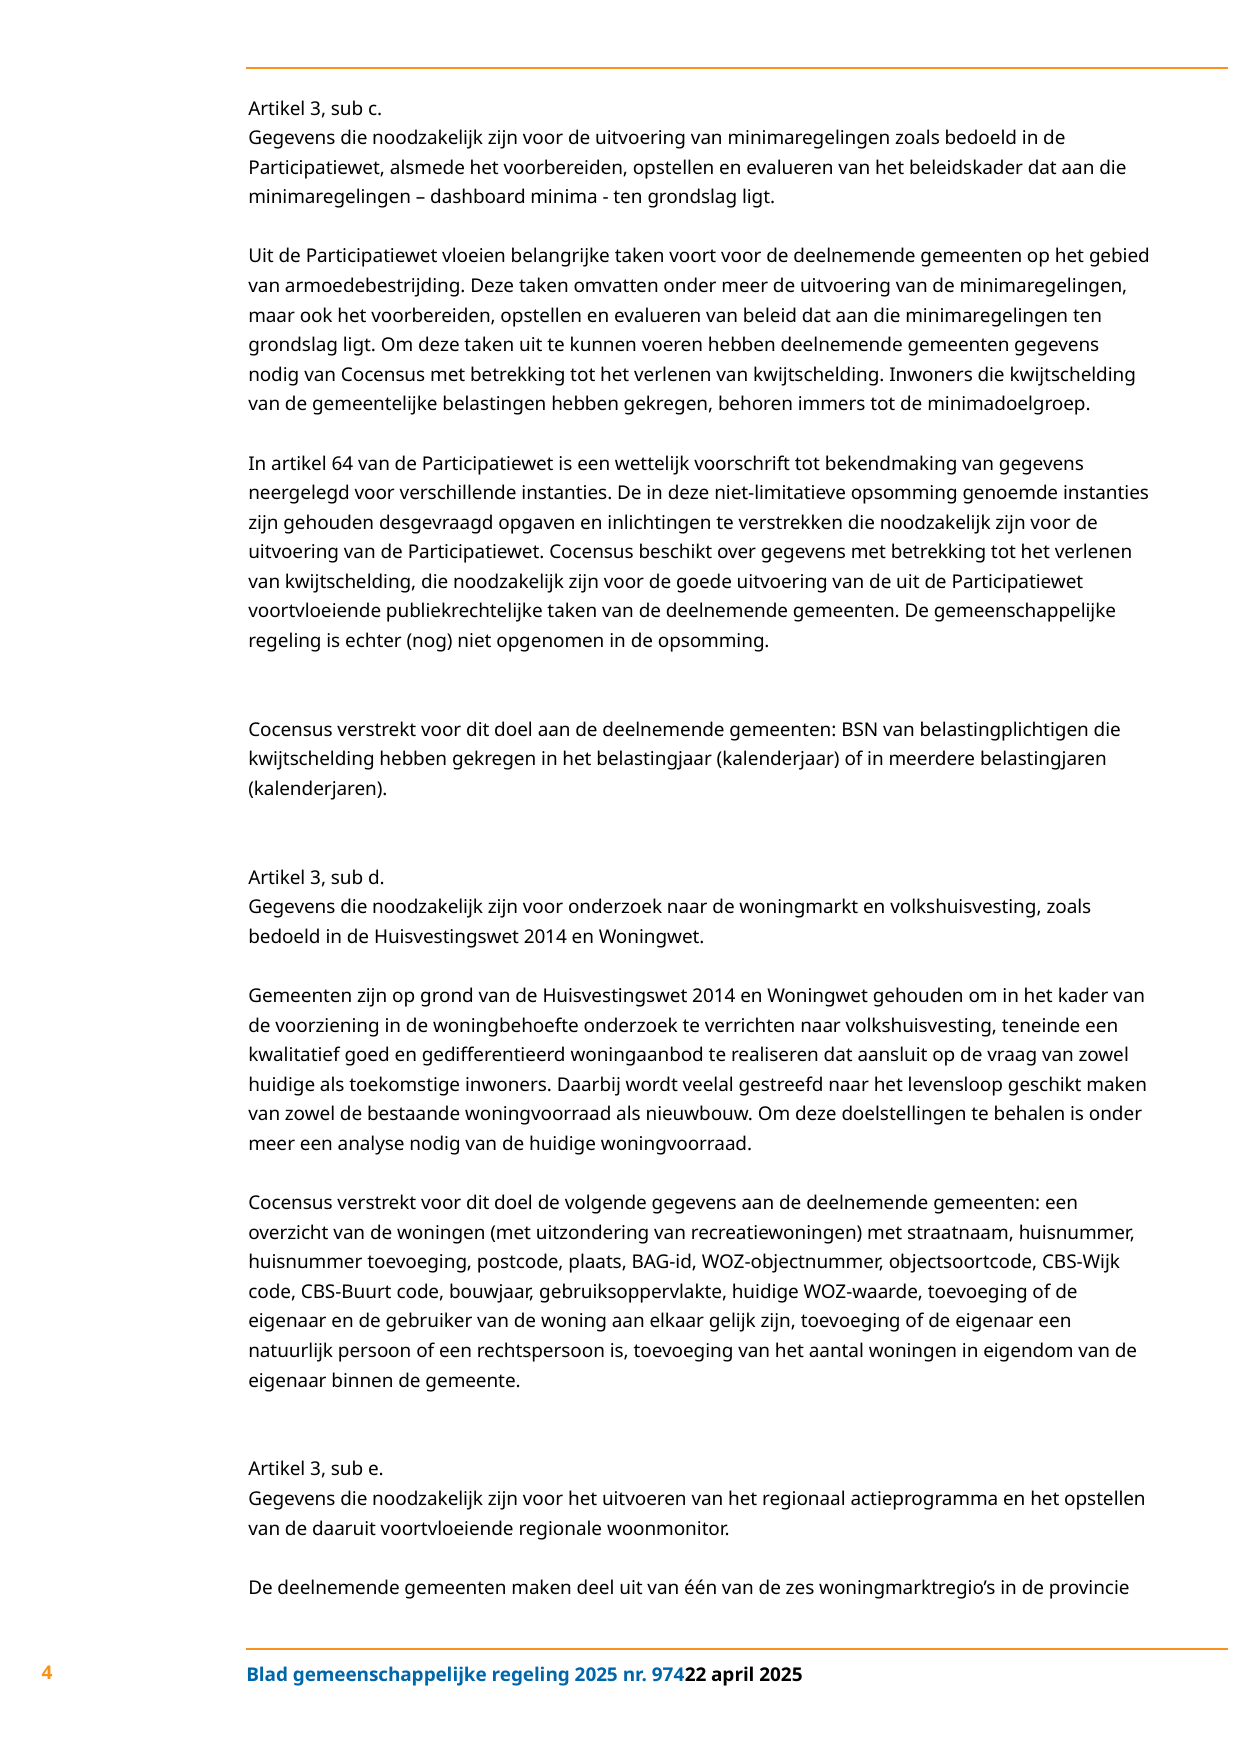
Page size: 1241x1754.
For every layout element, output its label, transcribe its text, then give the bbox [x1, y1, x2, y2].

text In artikel 64 van de Participatiewet is een wettelijk voorschrift tot bekendmaking van gegevens neergelegd voor verschillende instanties. De in deze niet-limitatieve opsomming genoemde instanties zijn gehouden desgevraagd opgaven en inlichtingen te verstrekken die noodzakelijk zijn voor de uitvoering van de Participatiewet. Cocensus beschikt over gegevens met betrekking tot het verlenen van kwijtschelding, die noodzakelijk zijn voor de goede uitvoering van de uit de Participatiewet voortvloeiende publiekrechtelijke taken van de deelnemende gemeenten. De gemeenschappelijke regeling is echter (nog) niet opgenomen in de opsomming. [248, 450, 1152, 653]
text Uit de Participatiewet vloeien belangrijke taken voort voor de deelnemende gemeenten op het gebied van armoedebestrijding. Deze taken omvatten onder meer de uitvoering van de minimaregelingen, maar ook het voorbereiden, opstellen en evalueren van beleid dat aan die minimaregelingen ten grondslag ligt. Om deze taken uit te kunnen voeren hebben deelnemende gemeenten gegevens nodig van Cocensus met betrekking tot het verlenen van kwijtschelding. Inwoners die kwijtschelding van de gemeentelijke belastingen hebben gekregen, behoren immers tot de minimadoelgroep. [248, 243, 1152, 416]
text Gegevens die noodzakelijk zijn voor onderzoek naar de woningmarkt en volkshuisvesting, zoals bedoeld in de Huisvestingswet 2014 en Woningwet. [248, 893, 1152, 949]
text Cocensus verstrekt voor dit doel de volgende gegevens aan de deelnemende gemeenten: een overzicht van de woningen (met uitzondering van recreatiewoningen) met straatnaam, huisnummer, huisnummer toevoeging, postcode, plaats, BAG-id, WOZ-objectnummer, objectsoortcode, CBS-Wijk code, CBS-Buurt code, bouwjaar, gebruiksoppervlakte, huidige WOZ-waarde, toevoeging of de eigenaar en de gebruiker van de woning aan elkaar gelijk zijn, toevoeging of de eigenaar een natuurlijk persoon of een rechtspersoon is, toevoeging van het aantal woningen in eigendom van de eigenaar binnen de gemeente. [248, 1189, 1152, 1393]
text De deelnemende gemeenten maken deel uit van één van de zes woningmarktregio’s in de provincie [248, 1574, 1152, 1600]
text Gegevens die noodzakelijk zijn voor de uitvoering van minimaregelingen zoals bedoeld in de Participatiewet, alsmede het voorbereiden, opstellen en evalueren van het beleidskader dat aan die minimaregelingen – dashboard minima - ten grondslag ligt. [248, 124, 1152, 209]
picture [41, 47, 231, 172]
text Artikel 3, sub e. [248, 1456, 1152, 1481]
text Artikel 3, sub d. [248, 864, 1152, 890]
text Artikel 3, sub c. [248, 95, 1152, 121]
text Cocensus verstrekt voor dit doel aan de deelnemende gemeenten: BSN van belastingplichtigen die kwijtschelding hebben gekregen in het belastingjaar (kalenderjaar) of in meerdere belastingjaren (kalenderjaren). [248, 716, 1152, 801]
text Gegevens die noodzakelijk zijn voor het uitvoeren van het regionaal actieprogramma en het opstellen van de daaruit voortvloeiende regionale woonmonitor. [248, 1485, 1152, 1541]
text Gemeenten zijn op grond van de Huisvestingswet 2014 en Woningwet gehouden om in het kader van de voorziening in de woningbehoefte onderzoek te verrichten naar volkshuisvesting, teneinde een kwalitatief goed en gedifferentieerd woningaanbod te realiseren dat aansluit op de vraag van zowel huidige als toekomstige inwoners. Daarbij wordt veelal gestreefd naar het levensloop geschikt maken van zowel de bestaande woningvoorraad als nieuwbouw. Om deze doelstellingen te behalen is onder meer een analyse nodig van de huidige woningvoorraad. [248, 982, 1152, 1156]
